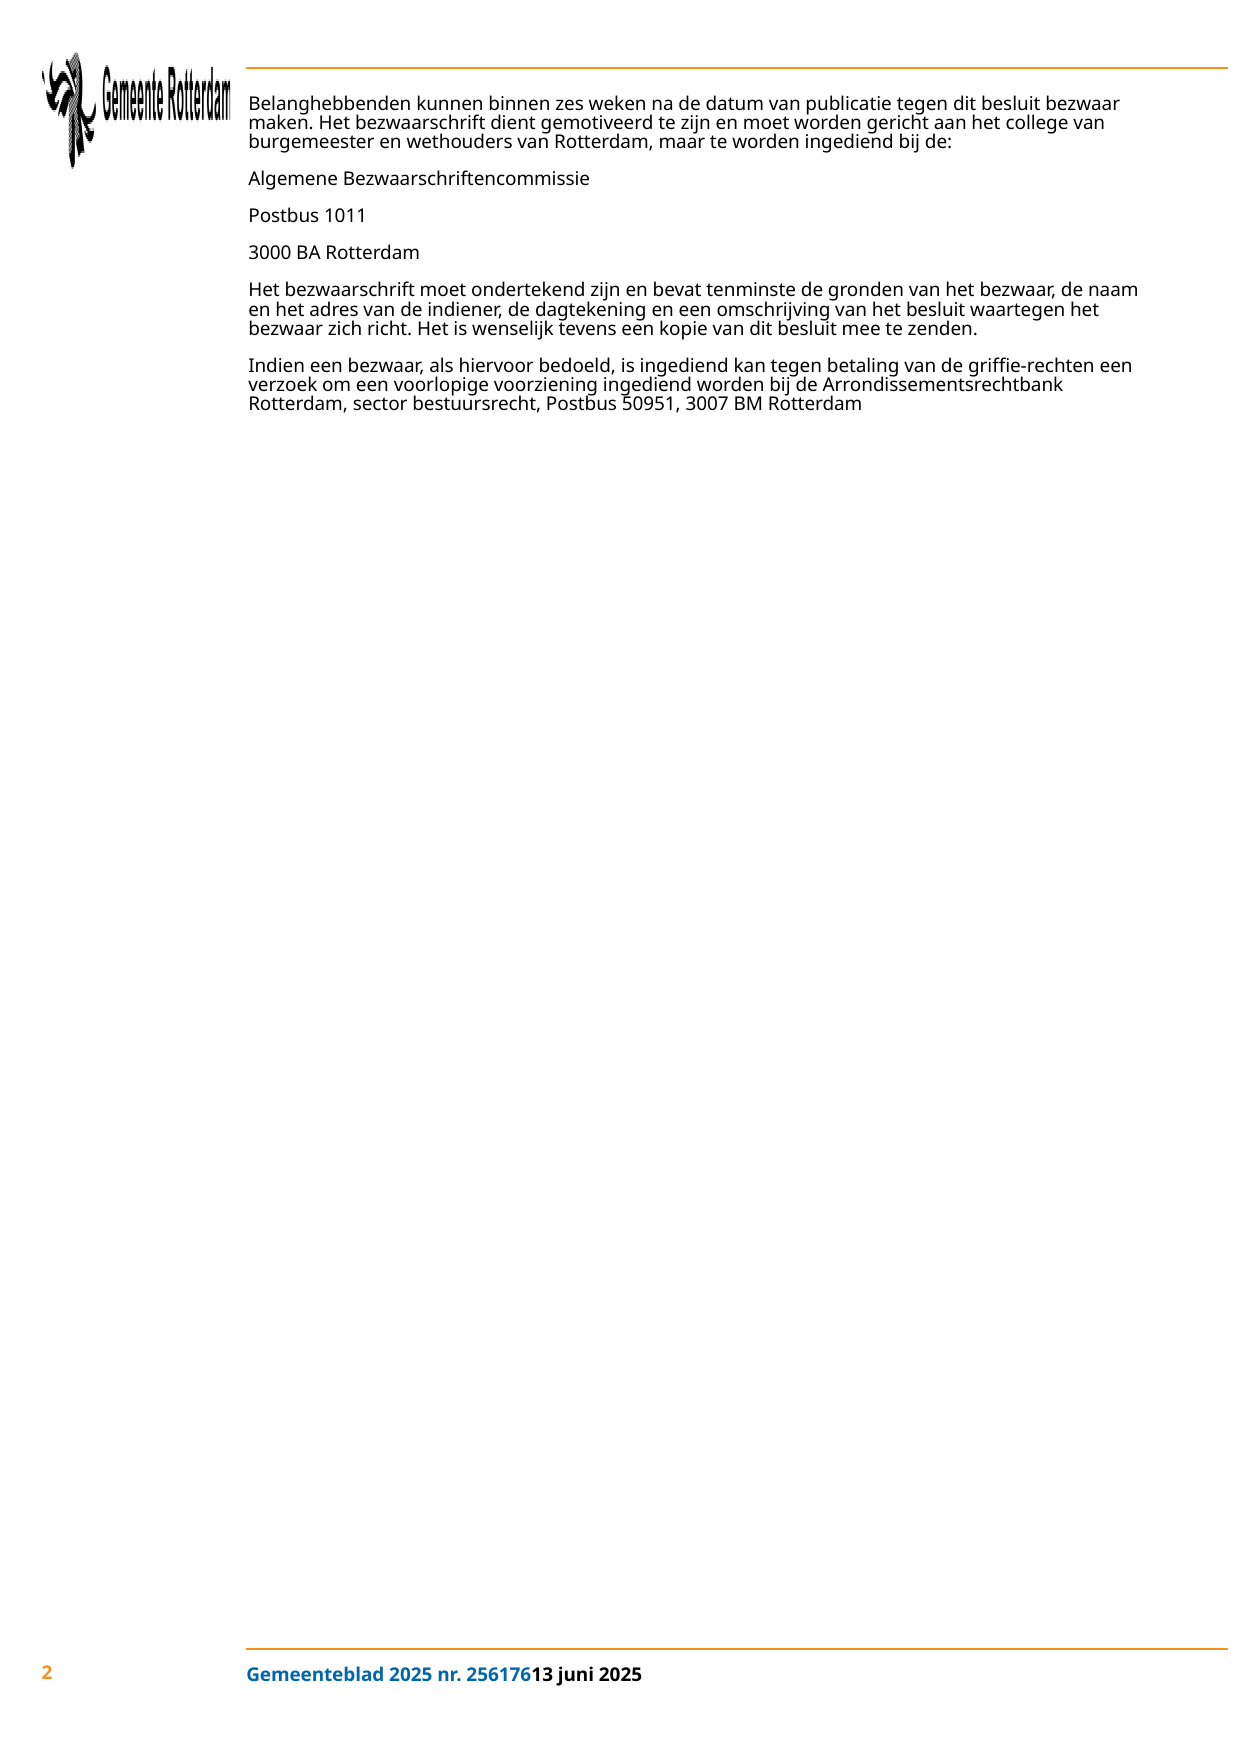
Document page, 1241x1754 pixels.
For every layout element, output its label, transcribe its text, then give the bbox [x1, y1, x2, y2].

picture [41, 47, 231, 172]
text Indien een bezwaar, als hiervoor bedoeld, is ingediend kan tegen betaling van de griffie-rechten een verzoek om een voorlopige voorziening ingediend worden bij de Arrondissementsrechtbank Rotterdam, sector bestuursrecht, Postbus 50951, 3007 BM Rotterdam [248, 357, 1152, 415]
text 3000 BA Rotterdam [248, 244, 1152, 264]
text Algemene Bezwaarschriftencommissie [248, 170, 1152, 190]
text Het bezwaarschrift moet ondertekend zijn en bevat tenminste de gronden van het bezwaar, de naam en het adres van de indiener, de dagtekening en een omschrijving van het besluit waartegen het bezwaar zich richt. Het is wenselijk tevens een kopie van dit besluit mee te zenden. [248, 281, 1152, 339]
text Belanghebbenden kunnen binnen zes weken na de datum van publicatie tegen dit besluit bezwaar maken. Het bezwaarschrift dient gemotiveerd te zijn en moet worden gericht aan het college van burgemeester en wethouders van Rotterdam, maar te worden ingediend bij de: [248, 95, 1152, 153]
text Postbus 1011 [248, 207, 1152, 227]
